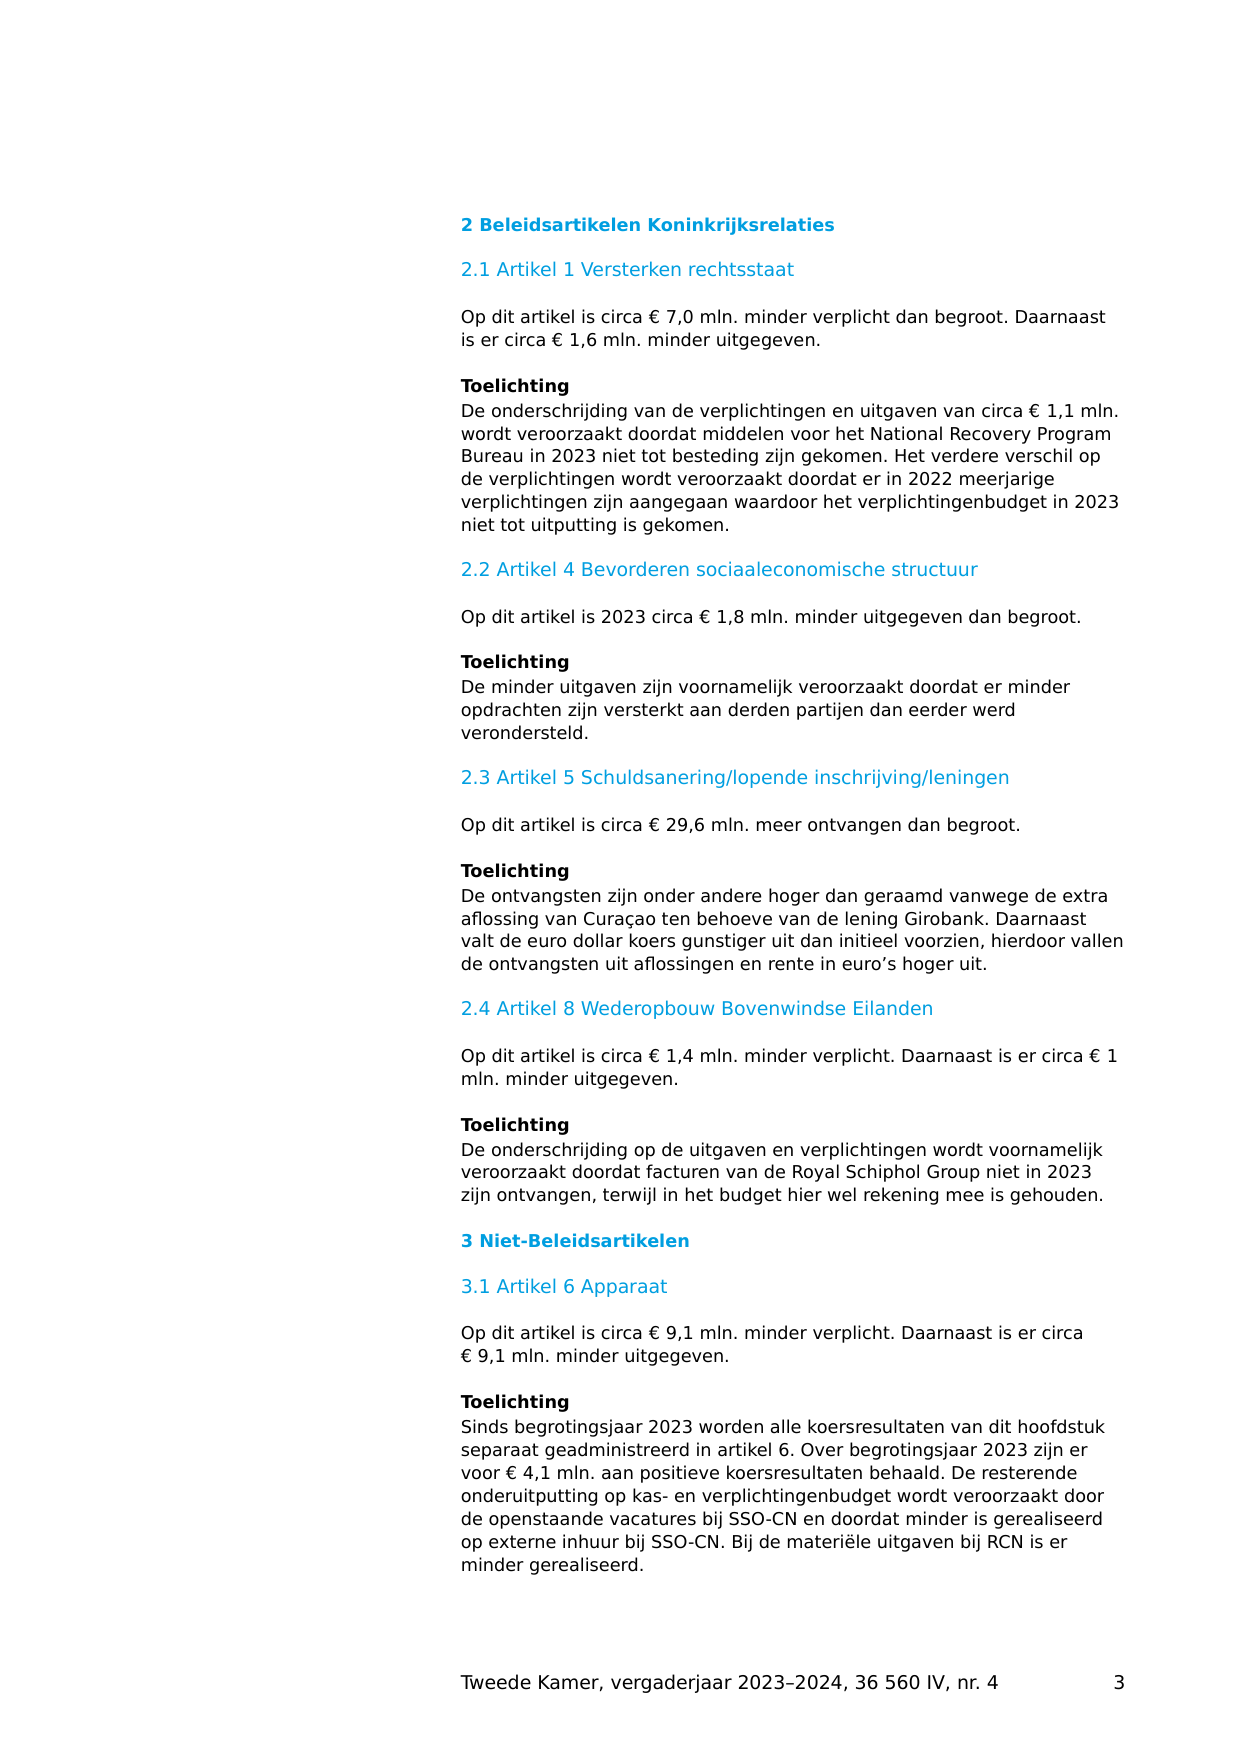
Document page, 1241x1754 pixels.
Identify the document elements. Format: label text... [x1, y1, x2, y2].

text Toelichting [461, 651, 1125, 673]
text De ontvangsten zijn onder andere hoger dan geraamd vanwege de extra aflossing van Curaçao ten behoeve van de lening Girobank. Daarnaast valt de euro dollar koers gunstiger uit dan initieel voorzien, hierdoor vallen de ontvangsten uit aflossingen en rente in euro’s hoger uit. [461, 884, 1125, 975]
text De minder uitgaven zijn voornamelijk veroorzaakt doordat er minder opdrachten zijn versterkt aan derden partijen dan eerder werd verondersteld. [461, 676, 1125, 744]
text Sinds begrotingsjaar 2023 worden alle koersresultaten van dit hoofdstuk separaat geadministreerd in artikel 6. Over begrotingsjaar 2023 zijn er voor € 4,1 mln. aan positieve koersresultaten behaald. De resterende onderuitputting op kas- en verplichtingenbudget wordt veroorzaakt door de openstaande vacatures bij SSO-CN en doordat minder is gerealiseerd op externe inhuur bij SSO-CN. Bij de materiële uitgaven bij RCN is er minder gerealiseerd. [461, 1415, 1125, 1576]
text Toelichting [461, 374, 1125, 397]
title 2.4 Artikel 8 Wederopbouw Bovenwindse Eilanden [461, 998, 1125, 1020]
text De onderschrijding van de verplichtingen en uitgaven van circa € 1,1 mln. wordt veroorzaakt doordat middelen voor het National Recovery Program Bureau in 2023 niet tot besteding zijn gekomen. Het verdere verschil op de verplichtingen wordt veroorzaakt doordat er in 2022 meerjarige verplichtingen zijn aangegaan waardoor het verplichtingenbudget in 2023 niet tot uitputting is gekomen. [461, 399, 1125, 536]
text Op dit artikel is circa € 7,0 mln. minder verplicht dan begroot. Daarnaast is er circa € 1,6 mln. minder uitgegeven. [461, 305, 1125, 351]
text Op dit artikel is 2023 circa € 1,8 mln. minder uitgegeven dan begroot. [461, 605, 1125, 628]
text Op dit artikel is circa € 1,4 mln. minder verplicht. Daarnaast is er circa € 1 mln. minder uitgegeven. [461, 1044, 1125, 1090]
text Toelichting [461, 859, 1125, 882]
title 2.3 Artikel 5 Schuldsanering/lopende inschrijving/leningen [461, 767, 1125, 789]
text De onderschrijding op de uitgaven en verplichtingen wordt voornamelijk veroorzaakt doordat facturen van de Royal Schiphol Group niet in 2023 zijn ontvangen, terwijl in het budget hier wel rekening mee is gehouden. [461, 1138, 1125, 1206]
text Op dit artikel is circa € 29,6 mln. meer ontvangen dan begroot. [461, 813, 1125, 836]
title 3 Niet-Beleidsartikelen [461, 1229, 1125, 1252]
text Toelichting [461, 1390, 1125, 1413]
title 3.1 Artikel 6 Apparaat [461, 1276, 1125, 1298]
text Op dit artikel is circa € 9,1 mln. minder verplicht. Daarnaast is er circa € 9,1 mln. minder uitgegeven. [461, 1321, 1125, 1367]
title 2 Beleidsartikelen Koninkrijksrelaties [461, 213, 1125, 236]
text Toelichting [461, 1113, 1125, 1136]
title 2.1 Artikel 1 Versterken rechtsstaat [461, 259, 1125, 281]
title 2.2 Artikel 4 Bevorderen sociaaleconomische structuur [461, 559, 1125, 581]
